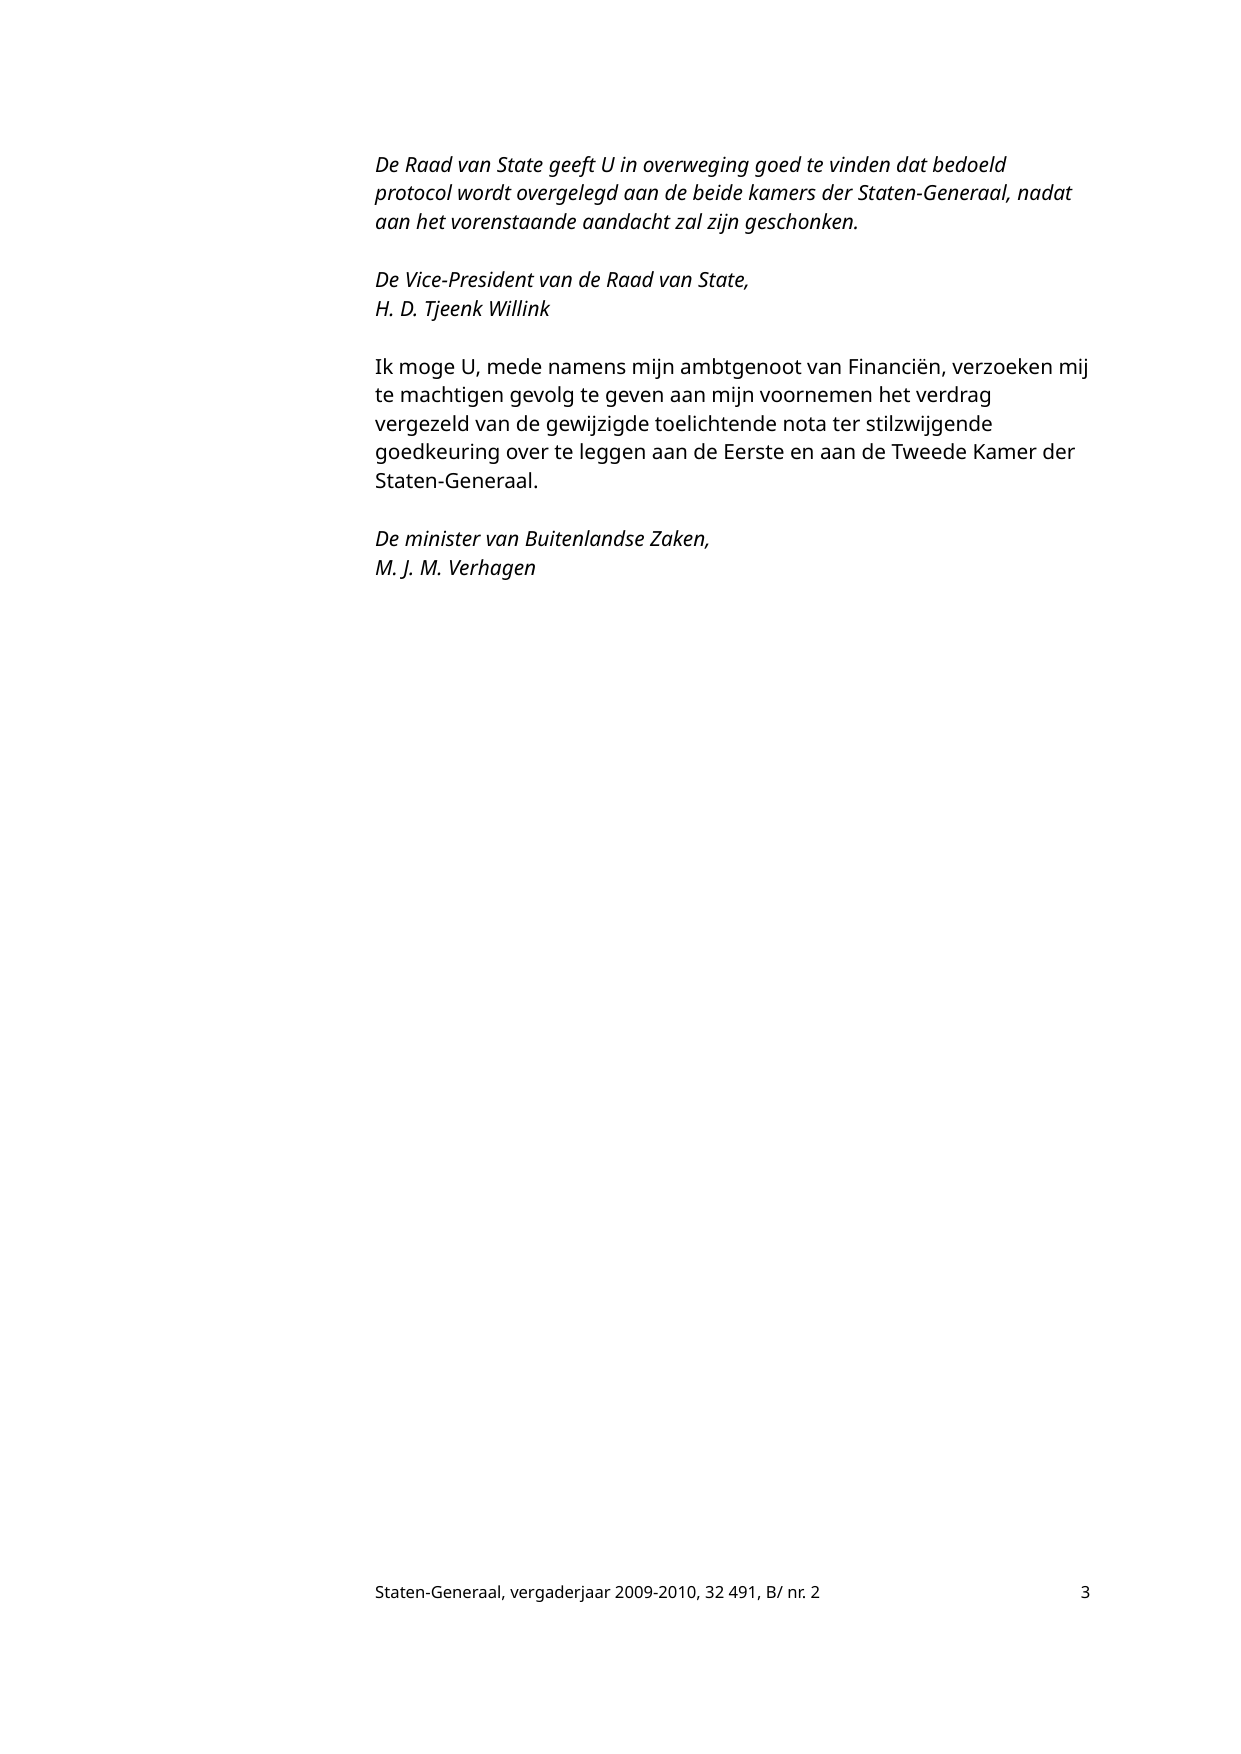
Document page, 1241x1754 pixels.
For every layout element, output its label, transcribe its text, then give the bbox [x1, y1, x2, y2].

text De minister van Buitenlandse Zaken, [375, 524, 1090, 553]
text De Vice-President van de Raad van State, [375, 265, 1090, 294]
text Ik moge U, mede namens mijn ambtgenoot van Financiën, verzoeken mij te machtigen gevolg te geven aan mijn voornemen het verdrag vergezeld van de gewijzigde toelichtende nota ter stilzwijgende goedkeuring over te leggen aan de Eerste en aan de Tweede Kamer der Staten-Generaal. [375, 352, 1090, 494]
text De Raad van State geeft U in overweging goed te vinden dat bedoeld protocol wordt overgelegd aan de beide kamers der Staten-Generaal, nadat aan het vorenstaande aandacht zal zijn geschonken. [375, 150, 1090, 235]
text H. D. Tjeenk Willink [375, 294, 1090, 322]
text M. J. M. Verhagen [375, 553, 1090, 581]
